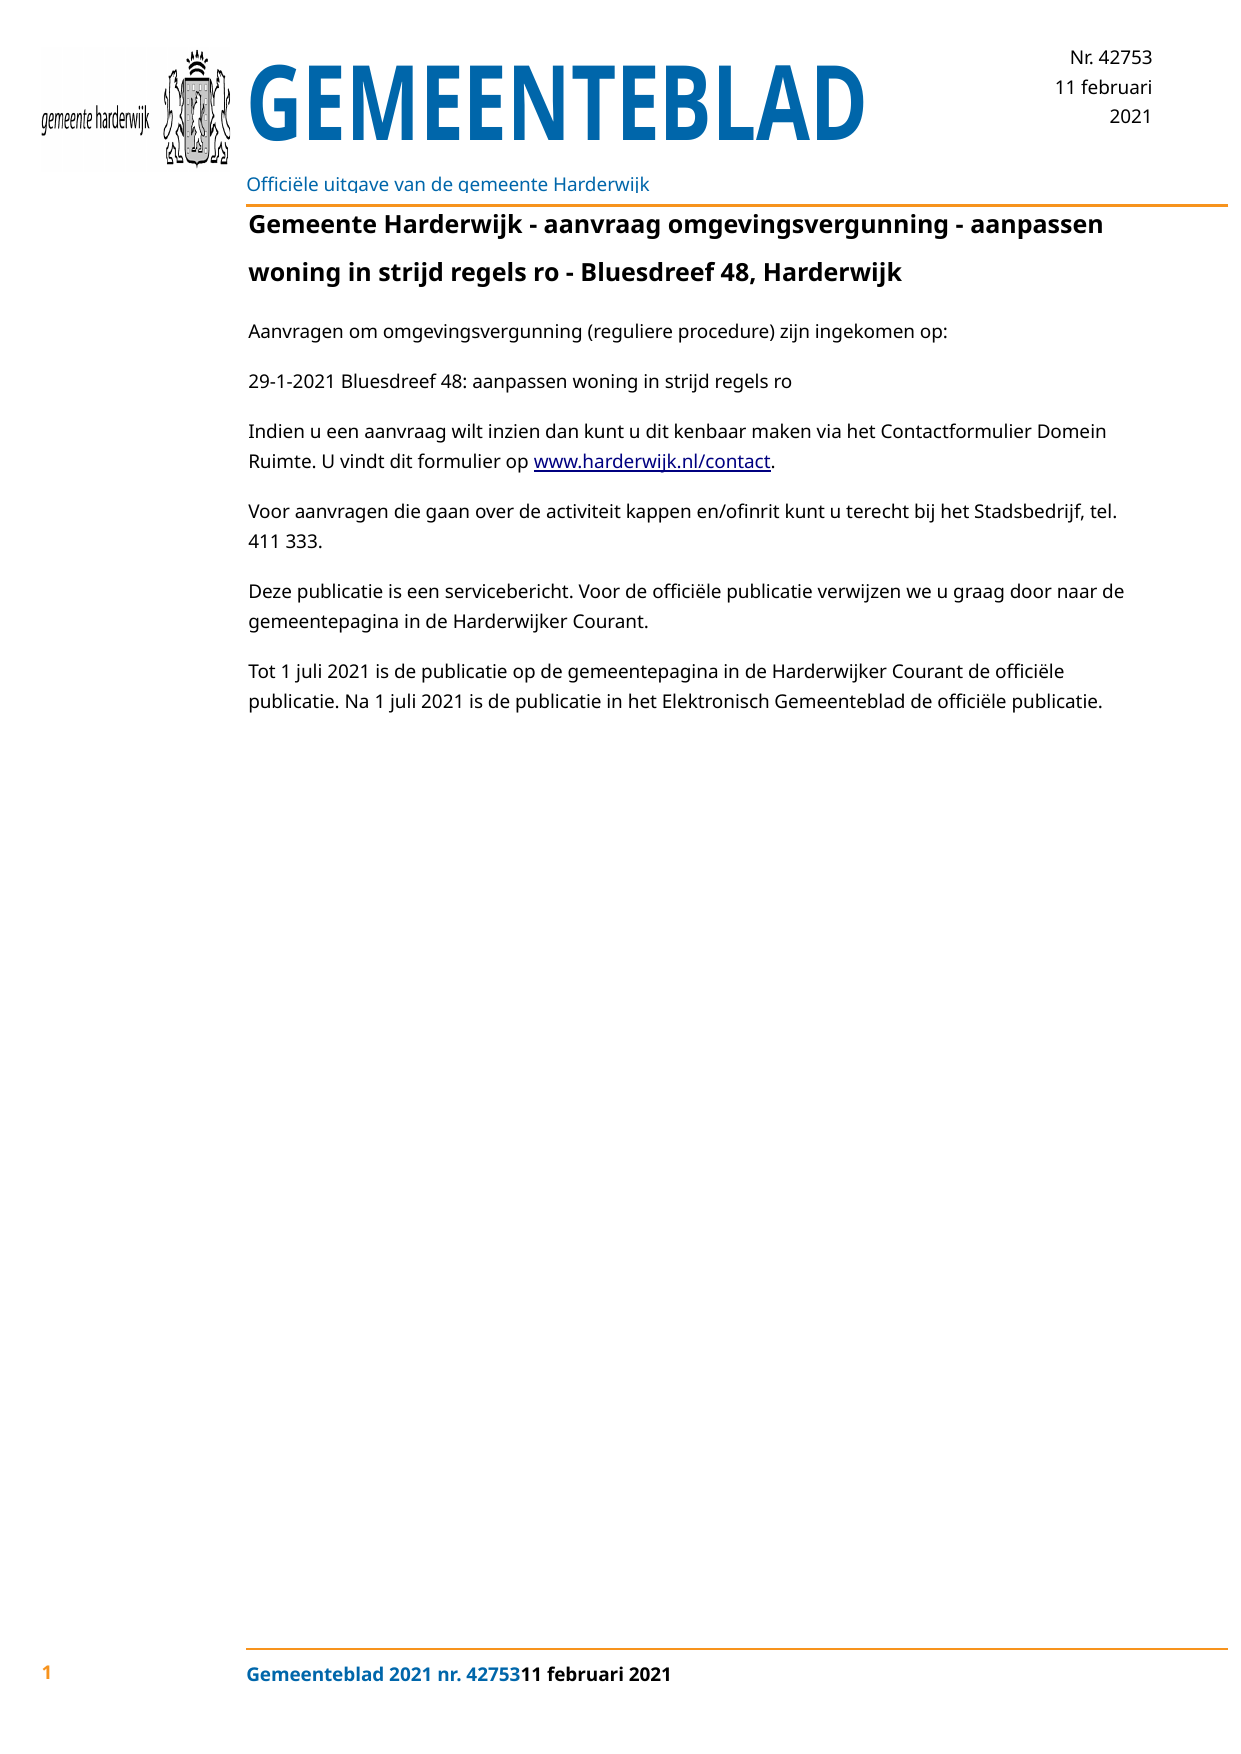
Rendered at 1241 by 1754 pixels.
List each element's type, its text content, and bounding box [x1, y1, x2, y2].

text Tot 1 juli 2021 is de publicatie op de gemeentepagina in de Harderwijker Courant de officiële publicatie. Na 1 juli 2021 is de publicatie in het Elektronisch Gemeenteblad de officiële publicatie. [248, 659, 1152, 714]
text Voor aanvragen die gaan over de activiteit kappen en/ofinrit kunt u terecht bij het Stadsbedrijf, tel. 411 333. [248, 499, 1152, 554]
text 29-1-2021 Bluesdreef 48: aanpassen woning in strijd regels ro [248, 368, 1152, 394]
text Gemeente Harderwijk - aanvraag omgevingsvergunning - aanpassen woning in strijd regels ro - Bluesdreef 48, Harderwijk [248, 207, 1152, 288]
text Aanvragen om omgevingsvergunning (reguliere procedure) zijn ingekomen op: [248, 318, 1152, 344]
text Deze publicatie is een servicebericht. Voor de officiële publicatie verwijzen we u graag door naar de gemeentepagina in de Harderwijker Courant. [248, 579, 1152, 634]
text Indien u een aanvraag wilt inzien dan kunt u dit kenbaar maken via het Contactformulier Domein Ruimte. U vindt dit formulier op www.harderwijk.nl/contact. [248, 419, 1152, 474]
picture [41, 47, 231, 172]
